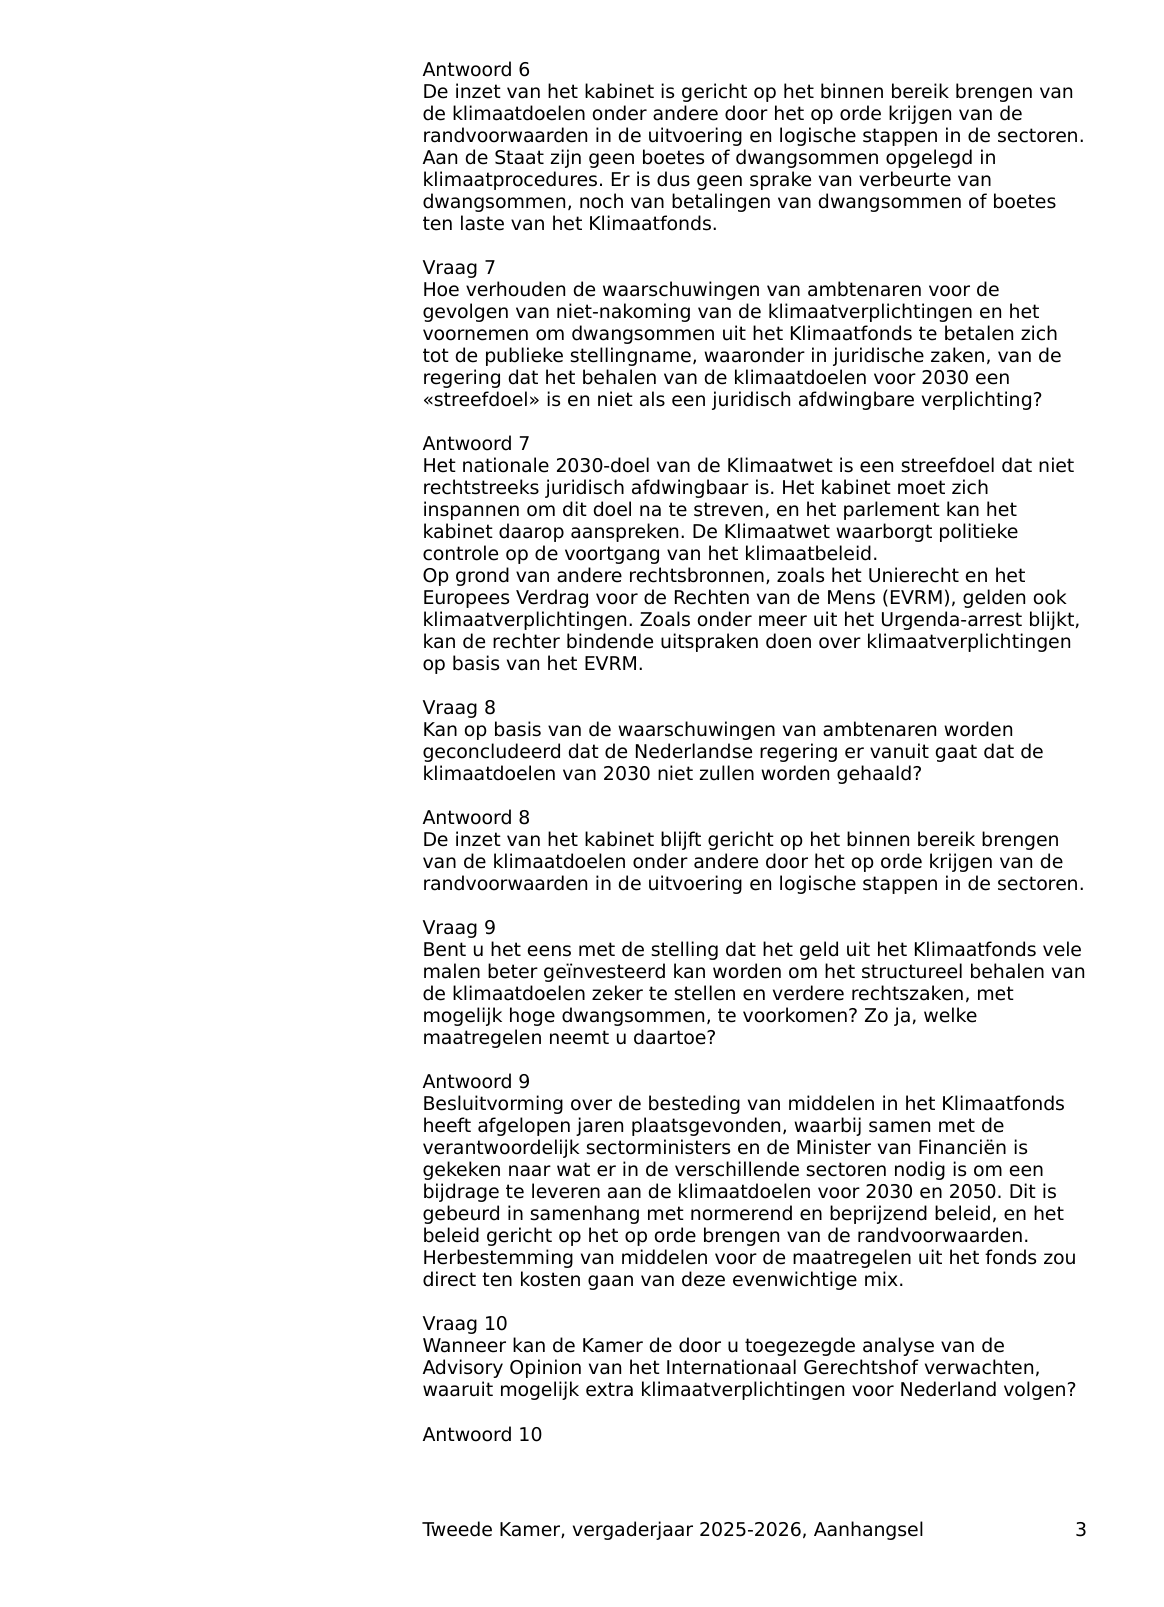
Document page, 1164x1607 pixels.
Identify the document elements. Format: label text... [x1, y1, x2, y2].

text De inzet van het kabinet blijft gericht op het binnen bereik brengen van de klimaatdoelen onder andere door het op orde krijgen van de randvoorwaarden in de uitvoering en logische stappen in de sectoren. [422, 829, 1087, 895]
text Antwoord 7 [422, 433, 1087, 455]
text Vraag 8 [422, 697, 1087, 719]
text Bent u het eens met de stelling dat het geld uit het Klimaatfonds vele malen beter geïnvesteerd kan worden om het structureel behalen van de klimaatdoelen zeker te stellen en verdere rechtszaken, met mogelijk hoge dwangsommen, te voorkomen? Zo ja, welke maatregelen neemt u daartoe? [422, 939, 1087, 1049]
text Antwoord 8 [422, 807, 1087, 829]
text Hoe verhouden de waarschuwingen van ambtenaren voor de gevolgen van niet-nakoming van de klimaatverplichtingen en het voornemen om dwangsommen uit het Klimaatfonds te betalen zich tot de publieke stellingname, waaronder in juridische zaken, van de regering dat het behalen van de klimaatdoelen voor 2030 een «streefdoel» is en niet als een juridisch afdwingbare verplichting? [422, 279, 1087, 411]
text Vraag 9 [422, 917, 1087, 939]
text Antwoord 10 [422, 1423, 1087, 1445]
text Kan op basis van de waarschuwingen van ambtenaren worden geconcludeerd dat de Nederlandse regering er vanuit gaat dat de klimaatdoelen van 2030 niet zullen worden gehaald? [422, 719, 1087, 785]
text Aan de Staat zijn geen boetes of dwangsommen opgelegd in klimaatprocedures. Er is dus geen sprake van verbeurte van dwangsommen, noch van betalingen van dwangsommen of boetes ten laste van het Klimaatfonds. [422, 147, 1087, 235]
text Vraag 10 [422, 1313, 1087, 1335]
text Antwoord 6 [422, 59, 1087, 81]
text Het nationale 2030-doel van de Klimaatwet is een streefdoel dat niet rechtstreeks juridisch afdwingbaar is. Het kabinet moet zich inspannen om dit doel na te streven, en het parlement kan het kabinet daarop aanspreken. De Klimaatwet waarborgt politieke controle op de voortgang van het klimaatbeleid. [422, 455, 1087, 565]
text Vraag 7 [422, 257, 1087, 279]
text De inzet van het kabinet is gericht op het binnen bereik brengen van de klimaatdoelen onder andere door het op orde krijgen van de randvoorwaarden in de uitvoering en logische stappen in de sectoren. [422, 81, 1087, 147]
text Wanneer kan de Kamer de door u toegezegde analyse van de Advisory Opinion van het Internationaal Gerechtshof verwachten, waaruit mogelijk extra klimaatverplichtingen voor Nederland volgen? [422, 1335, 1087, 1401]
text Op grond van andere rechtsbronnen, zoals het Unierecht en het Europees Verdrag voor de Rechten van de Mens (EVRM), gelden ook klimaatverplichtingen. Zoals onder meer uit het Urgenda-arrest blijkt, kan de rechter bindende uitspraken doen over klimaatverplichtingen op basis van het EVRM. [422, 565, 1087, 675]
text Antwoord 9 [422, 1071, 1087, 1093]
text Besluitvorming over de besteding van middelen in het Klimaatfonds heeft afgelopen jaren plaatsgevonden, waarbij samen met de verantwoordelijk sectorministers en de Minister van Financiën is gekeken naar wat er in de verschillende sectoren nodig is om een bijdrage te leveren aan de klimaatdoelen voor 2030 en 2050. Dit is gebeurd in samenhang met normerend en beprijzend beleid, en het beleid gericht op het op orde brengen van de randvoorwaarden. Herbestemming van middelen voor de maatregelen uit het fonds zou direct ten kosten gaan van deze evenwichtige mix. [422, 1093, 1087, 1291]
